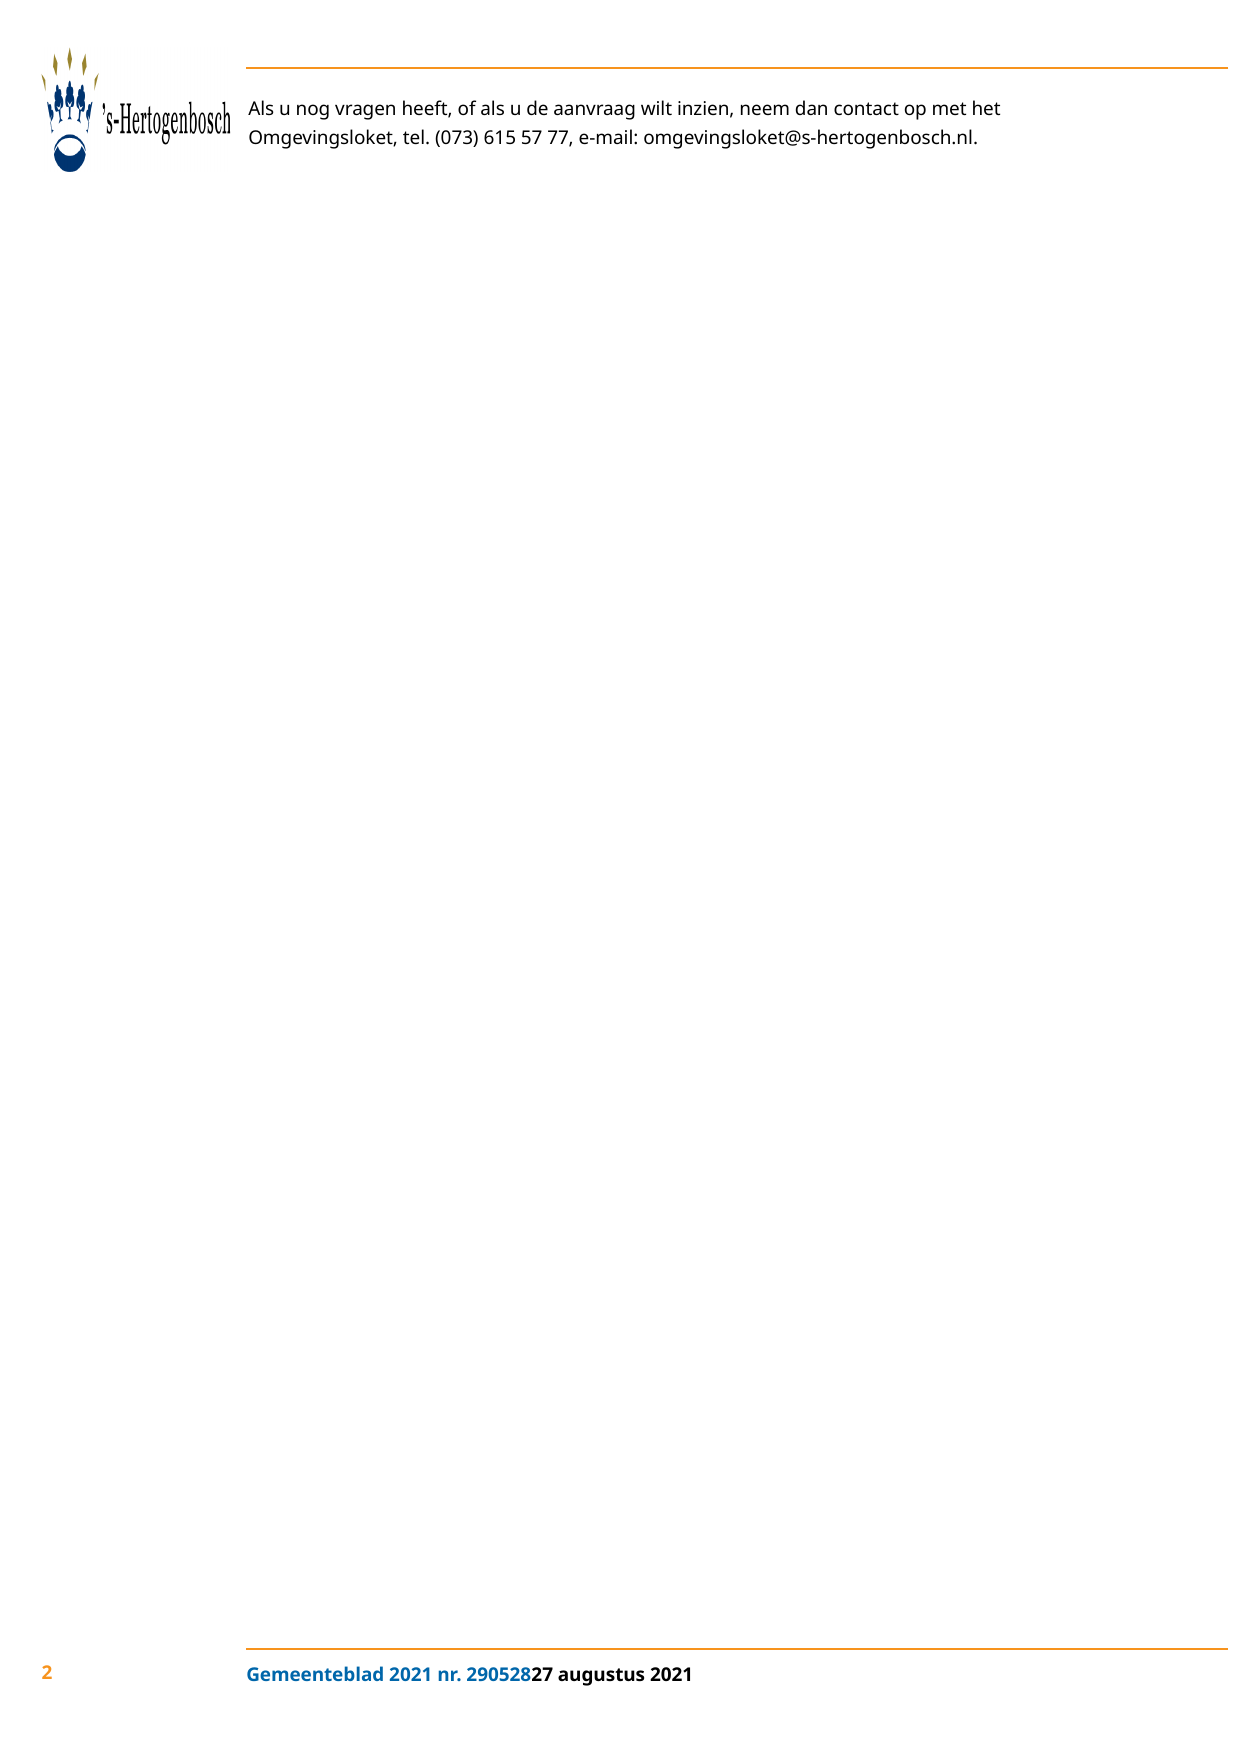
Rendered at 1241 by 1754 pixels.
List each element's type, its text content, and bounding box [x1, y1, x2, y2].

text Als u nog vragen heeft, of als u de aanvraag wilt inzien, neem dan contact op met het Omgevingsloket, tel. (073) 615 57 77, e-mail: omgevingsloket@s-hertogenbosch.nl. [248, 95, 1152, 150]
picture [41, 47, 231, 172]
